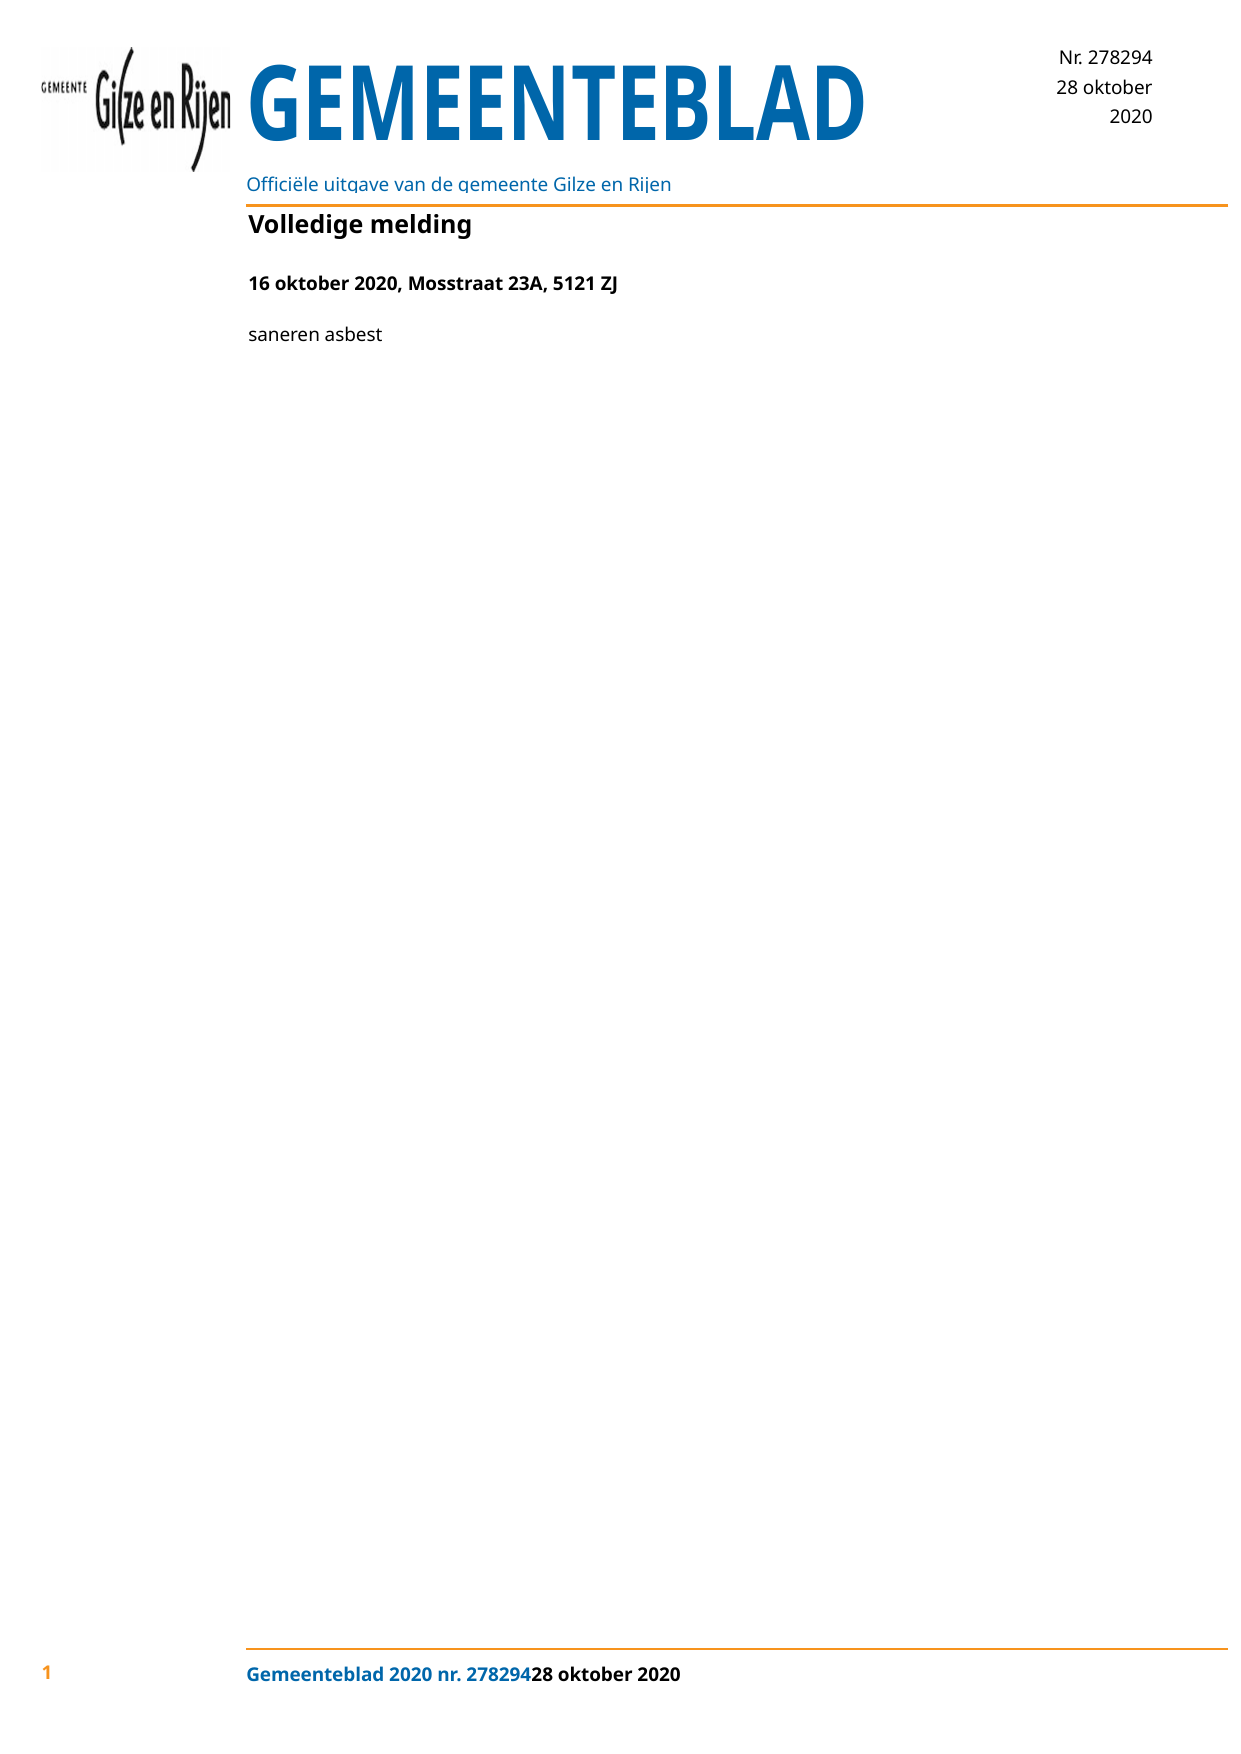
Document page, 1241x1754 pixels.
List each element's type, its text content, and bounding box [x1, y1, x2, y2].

text saneren asbest [248, 321, 1152, 346]
text Volledige melding [248, 207, 1152, 241]
text 16 oktober 2020, Mosstraat 23A, 5121 ZJ [248, 270, 1152, 296]
picture [41, 47, 231, 172]
